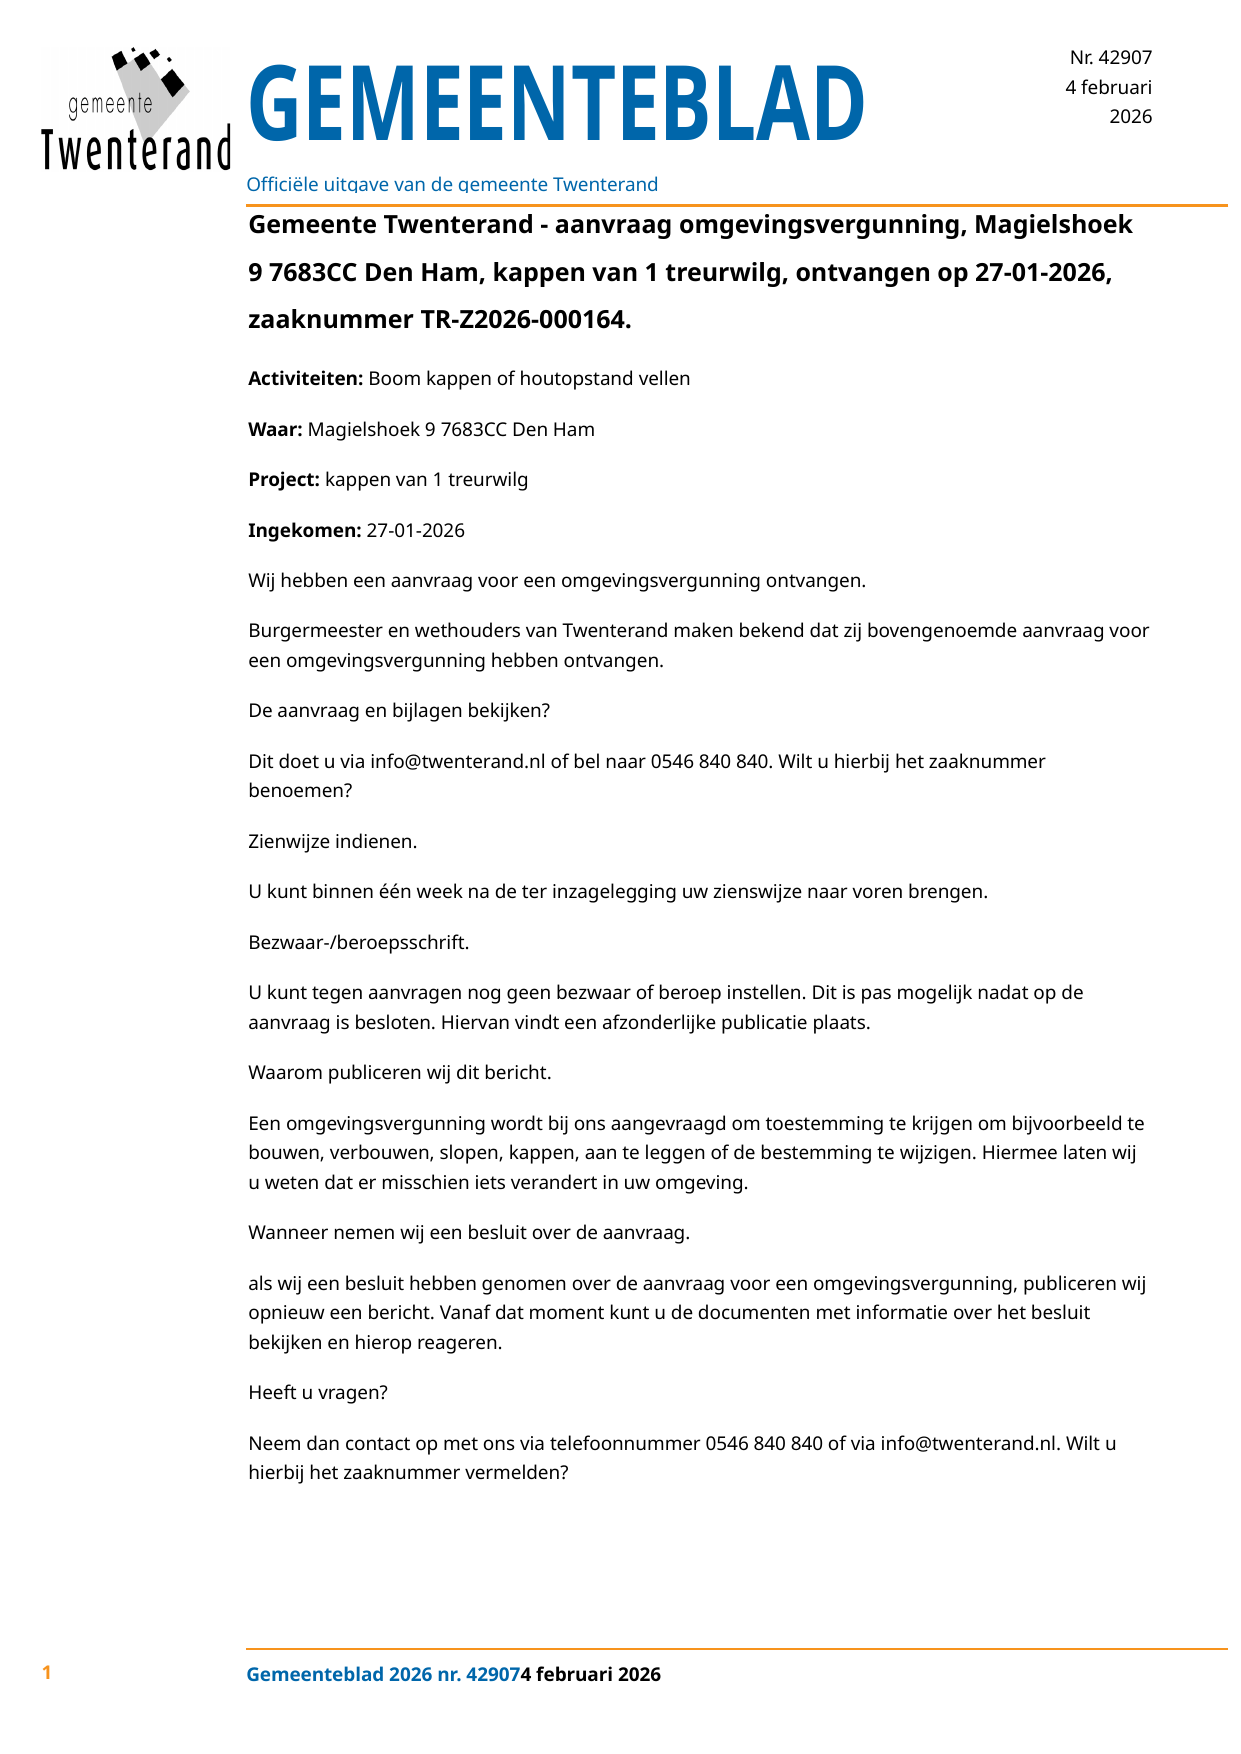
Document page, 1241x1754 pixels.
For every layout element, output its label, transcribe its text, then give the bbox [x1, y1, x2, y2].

text Dit doet u via info@twenterand.nl of bel naar 0546 840 840. Wilt u hierbij het zaaknummer benoemen? [248, 748, 1152, 803]
text De aanvraag en bijlagen bekijken? [248, 698, 1152, 723]
text Gemeente Twenterand - aanvraag omgevingsvergunning, Magielshoek 9 7683CC Den Ham, kappen van 1 treurwilg, ontvangen op 27-01-2026, zaaknummer TR-Z2026-000164. [248, 207, 1152, 336]
text Project: kappen van 1 treurwilg [248, 466, 1152, 492]
picture [41, 47, 231, 172]
text Waar: Magielshoek 9 7683CC Den Ham [248, 416, 1152, 442]
text Zienwijze indienen. [248, 828, 1152, 854]
text Wij hebben een aanvraag voor een omgevingsvergunning ontvangen. [248, 567, 1152, 593]
text Bezwaar-/beroepsschrift. [248, 929, 1152, 954]
text Waarom publiceren wij dit bericht. [248, 1059, 1152, 1085]
text Neem dan contact op met ons via telefoonnummer 0546 840 840 of via info@twenterand.nl. Wilt u hierbij het zaaknummer vermelden? [248, 1430, 1152, 1485]
text als wij een besluit hebben genomen over de aanvraag voor een omgevingsvergunning, publiceren wij opnieuw een bericht. Vanaf dat moment kunt u de documenten met informatie over het besluit bekijken en hierop reageren. [248, 1270, 1152, 1354]
text Burgermeester en wethouders van Twenterand maken bekend dat zij bovengenoemde aanvraag voor een omgevingsvergunning hebben ontvangen. [248, 618, 1152, 673]
text U kunt binnen één week na de ter inzagelegging uw zienswijze naar voren brengen. [248, 878, 1152, 904]
text Activiteiten: Boom kappen of houtopstand vellen [248, 366, 1152, 391]
text Een omgevingsvergunning wordt bij ons aangevraagd om toestemming te krijgen om bijvoorbeeld te bouwen, verbouwen, slopen, kappen, aan te leggen of de bestemming te wijzigen. Hiermee laten wij u weten dat er misschien iets verandert in uw omgeving. [248, 1110, 1152, 1194]
text U kunt tegen aanvragen nog geen bezwaar of beroep instellen. Dit is pas mogelijk nadat op de aanvraag is besloten. Hiervan vindt een afzonderlijke publicatie plaats. [248, 979, 1152, 1034]
text Heeft u vragen? [248, 1379, 1152, 1405]
text Ingekomen: 27-01-2026 [248, 517, 1152, 542]
text Wanneer nemen wij een besluit over de aanvraag. [248, 1219, 1152, 1245]
